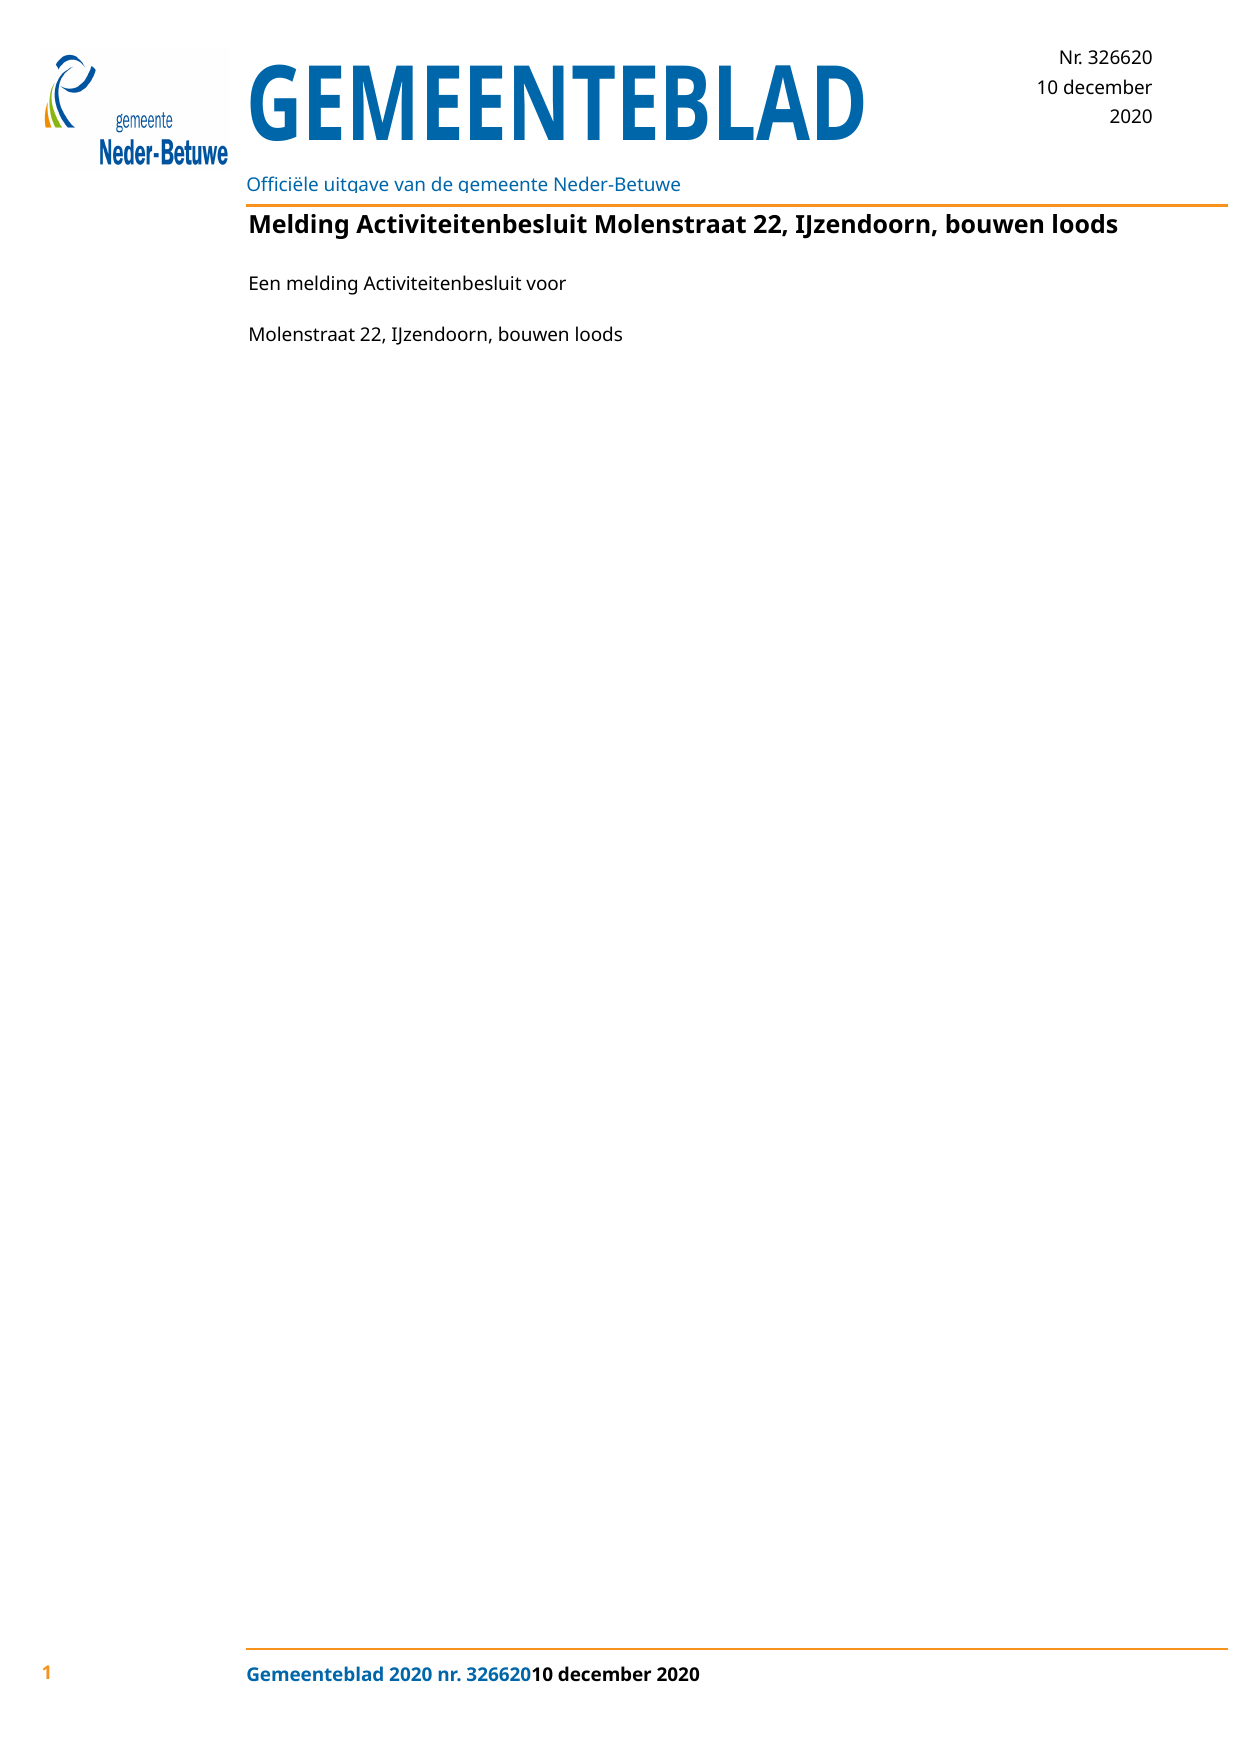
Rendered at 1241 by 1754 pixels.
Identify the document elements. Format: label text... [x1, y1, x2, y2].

text Molenstraat 22, IJzendoorn, bouwen loods [248, 321, 1152, 346]
picture [41, 47, 231, 172]
text Een melding Activiteitenbesluit voor [248, 270, 1152, 296]
text Melding Activiteitenbesluit Molenstraat 22, IJzendoorn, bouwen loods [248, 207, 1152, 241]
